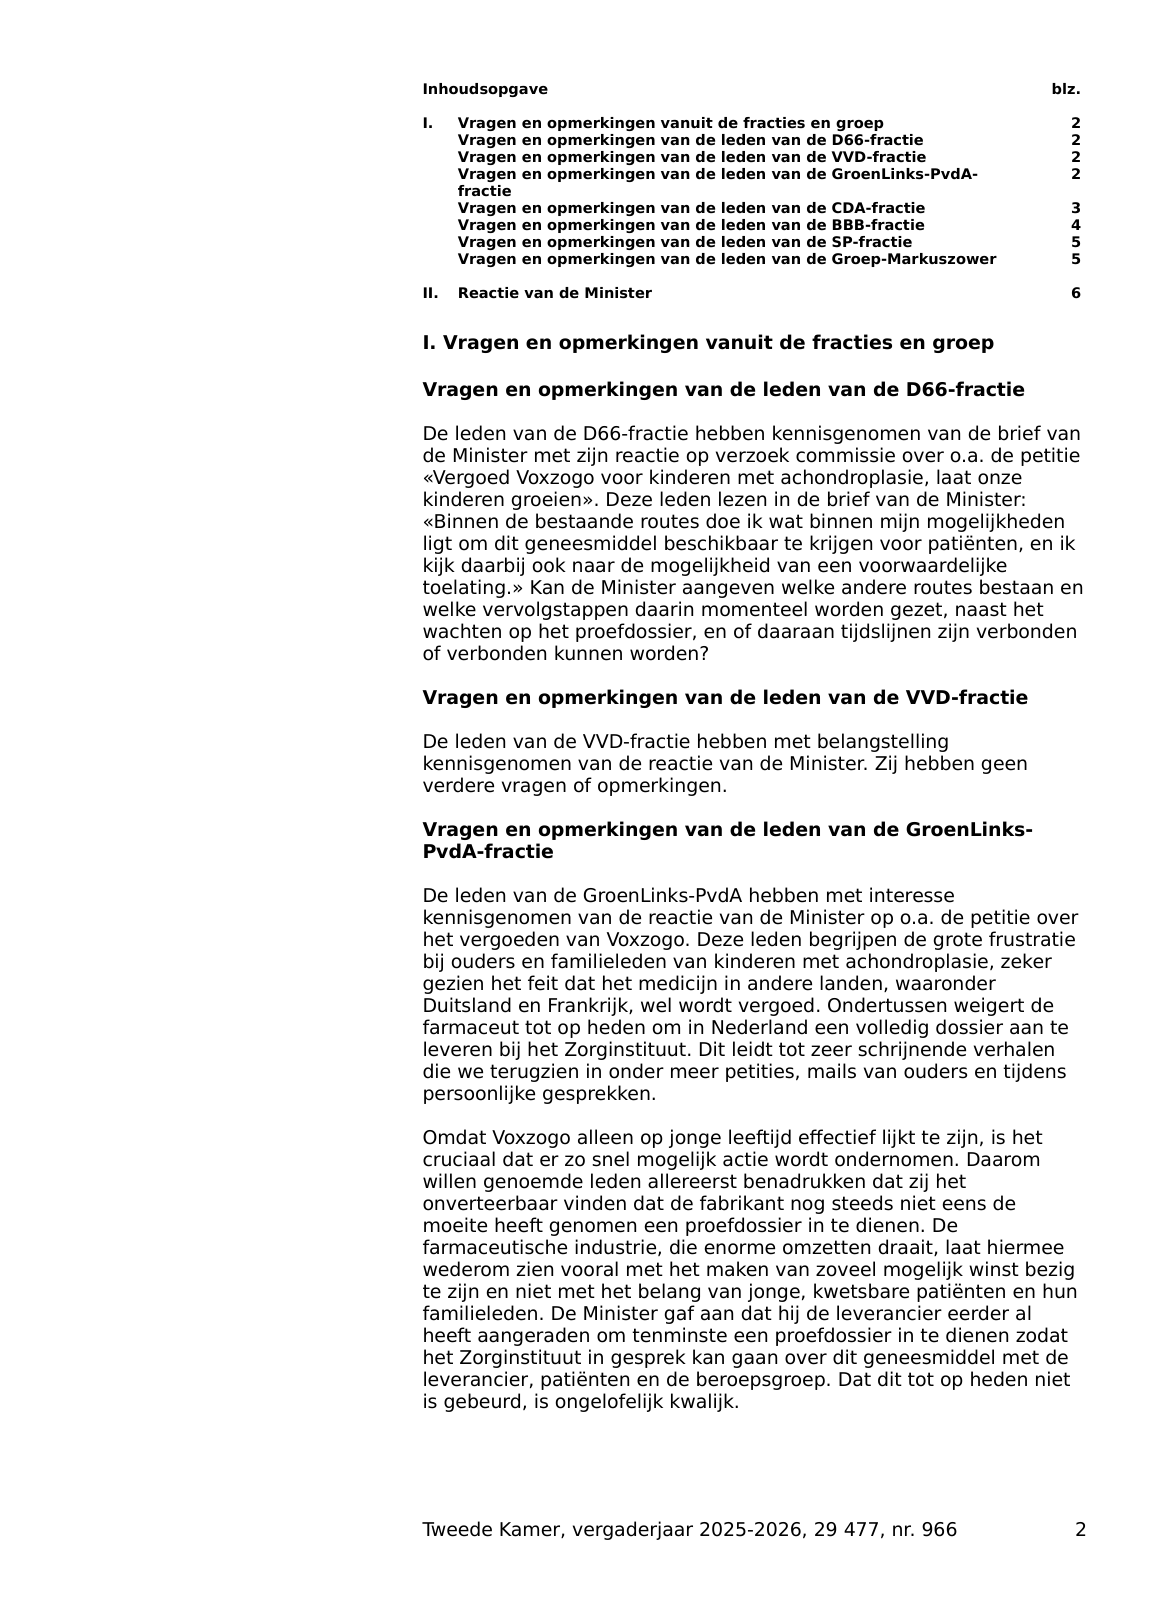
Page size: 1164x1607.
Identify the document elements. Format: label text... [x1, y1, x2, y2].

table_cell 2 [1028, 115, 1087, 132]
text De leden van de VVD-fractie hebben met belangstelling kennisgenomen van de reactie van de Minister. Zij hebben geen verdere vragen of opmerkingen. [422, 731, 1087, 797]
table_cell 5 [1028, 251, 1087, 268]
table_cell 5 [1028, 234, 1087, 251]
subtitle I. Vragen en opmerkingen vanuit de fracties en groep [422, 332, 1087, 354]
table_cell [422, 234, 452, 251]
table_cell II. [422, 285, 452, 302]
table_cell Vragen en opmerkingen van de leden van de CDA-fractie [452, 200, 1028, 217]
table_cell Vragen en opmerkingen van de leden van de D66-fractie [452, 132, 1028, 149]
table_cell 6 [1028, 285, 1087, 302]
table_cell Vragen en opmerkingen van de leden van de Groep-Markuszower [452, 251, 1028, 268]
table_cell [422, 166, 452, 200]
table_cell [452, 98, 1028, 115]
table_cell Vragen en opmerkingen van de leden van de BBB-fractie [452, 217, 1028, 234]
table_cell Reactie van de Minister [452, 285, 1028, 302]
table_header blz. [1028, 81, 1087, 98]
table_cell 3 [1028, 200, 1087, 217]
text Omdat Voxzogo alleen op jonge leeftijd effectief lijkt te zijn, is het cruciaal dat er zo snel mogelijk actie wordt ondernomen. Daarom willen genoemde leden allereerst benadrukken dat zij het onverteerbaar vinden dat de fabrikant nog steeds niet eens de moeite heeft genomen een proefdossier in te dienen. De farmaceutische industrie, die enorme omzetten draait, laat hiermee wederom zien vooral met het maken van zoveel mogelijk winst bezig te zijn en niet met het belang van jonge, kwetsbare patiënten en hun familieleden. De Minister gaf aan dat hij de leverancier eerder al heeft aangeraden om tenminste een proefdossier in te dienen zodat het Zorginstituut in gesprek kan gaan over dit geneesmiddel met de leverancier, patiënten en de beroepsgroep. Dat dit tot op heden niet is gebeurd, is ongelofelijk kwalijk. [422, 1127, 1087, 1413]
table_cell [422, 217, 452, 234]
table_cell [422, 149, 452, 166]
table_header Inhoudsopgave [422, 81, 1028, 98]
table_cell [1028, 98, 1087, 115]
table_cell [422, 251, 452, 268]
table_cell [422, 200, 452, 217]
text De leden van de D66-fractie hebben kennisgenomen van de brief van de Minister met zijn reactie op verzoek commissie over o.a. de petitie «Vergoed Voxzogo voor kinderen met achondroplasie, laat onze kinderen groeien». Deze leden lezen in de brief van de Minister: «Binnen de bestaande routes doe ik wat binnen mijn mogelijkheden ligt om dit geneesmiddel beschikbaar te krijgen voor patiënten, en ik kijk daarbij ook naar de mogelijkheid van een voorwaardelijke toelating.» Kan de Minister aangeven welke andere routes bestaan en welke vervolgstappen daarin momenteel worden gezet, naast het wachten op het proefdossier, en of daaraan tijdslijnen zijn verbonden of verbonden kunnen worden? [422, 423, 1087, 664]
table_cell Vragen en opmerkingen van de leden van de VVD-fractie [452, 149, 1028, 166]
table_cell [1028, 268, 1087, 285]
table_cell 2 [1028, 132, 1087, 149]
table_cell Vragen en opmerkingen vanuit de fracties en groep [452, 115, 1028, 132]
table_cell [422, 268, 452, 285]
table_cell 2 [1028, 149, 1087, 166]
table_cell 2 [1028, 166, 1087, 200]
table_cell Vragen en opmerkingen van de leden van de SP-fractie [452, 234, 1028, 251]
table_cell 4 [1028, 217, 1087, 234]
table_cell I. [422, 115, 452, 132]
subtitle Vragen en opmerkingen van de leden van de D66-fractie [422, 379, 1087, 401]
text De leden van de GroenLinks-PvdA hebben met interesse kennisgenomen van de reactie van de Minister op o.a. de petitie over het vergoeden van Voxzogo. Deze leden begrijpen de grote frustratie bij ouders en familieleden van kinderen met achondroplasie, zeker gezien het feit dat het medicijn in andere landen, waaronder Duitsland en Frankrijk, wel wordt vergoed. Ondertussen weigert de farmaceut tot op heden om in Nederland een volledig dossier aan te leveren bij het Zorginstituut. Dit leidt tot zeer schrijnende verhalen die we terugzien in onder meer petities, mails van ouders en tijdens persoonlijke gesprekken. [422, 885, 1087, 1105]
table_cell [422, 98, 452, 115]
table_cell [452, 268, 1028, 285]
subtitle Vragen en opmerkingen van de leden van de GroenLinks-PvdA-fractie [422, 819, 1087, 863]
table_cell Vragen en opmerkingen van de leden van de GroenLinks-PvdA-fractie [452, 166, 1028, 200]
table_cell [422, 132, 452, 149]
subtitle Vragen en opmerkingen van de leden van de VVD-fractie [422, 687, 1087, 709]
